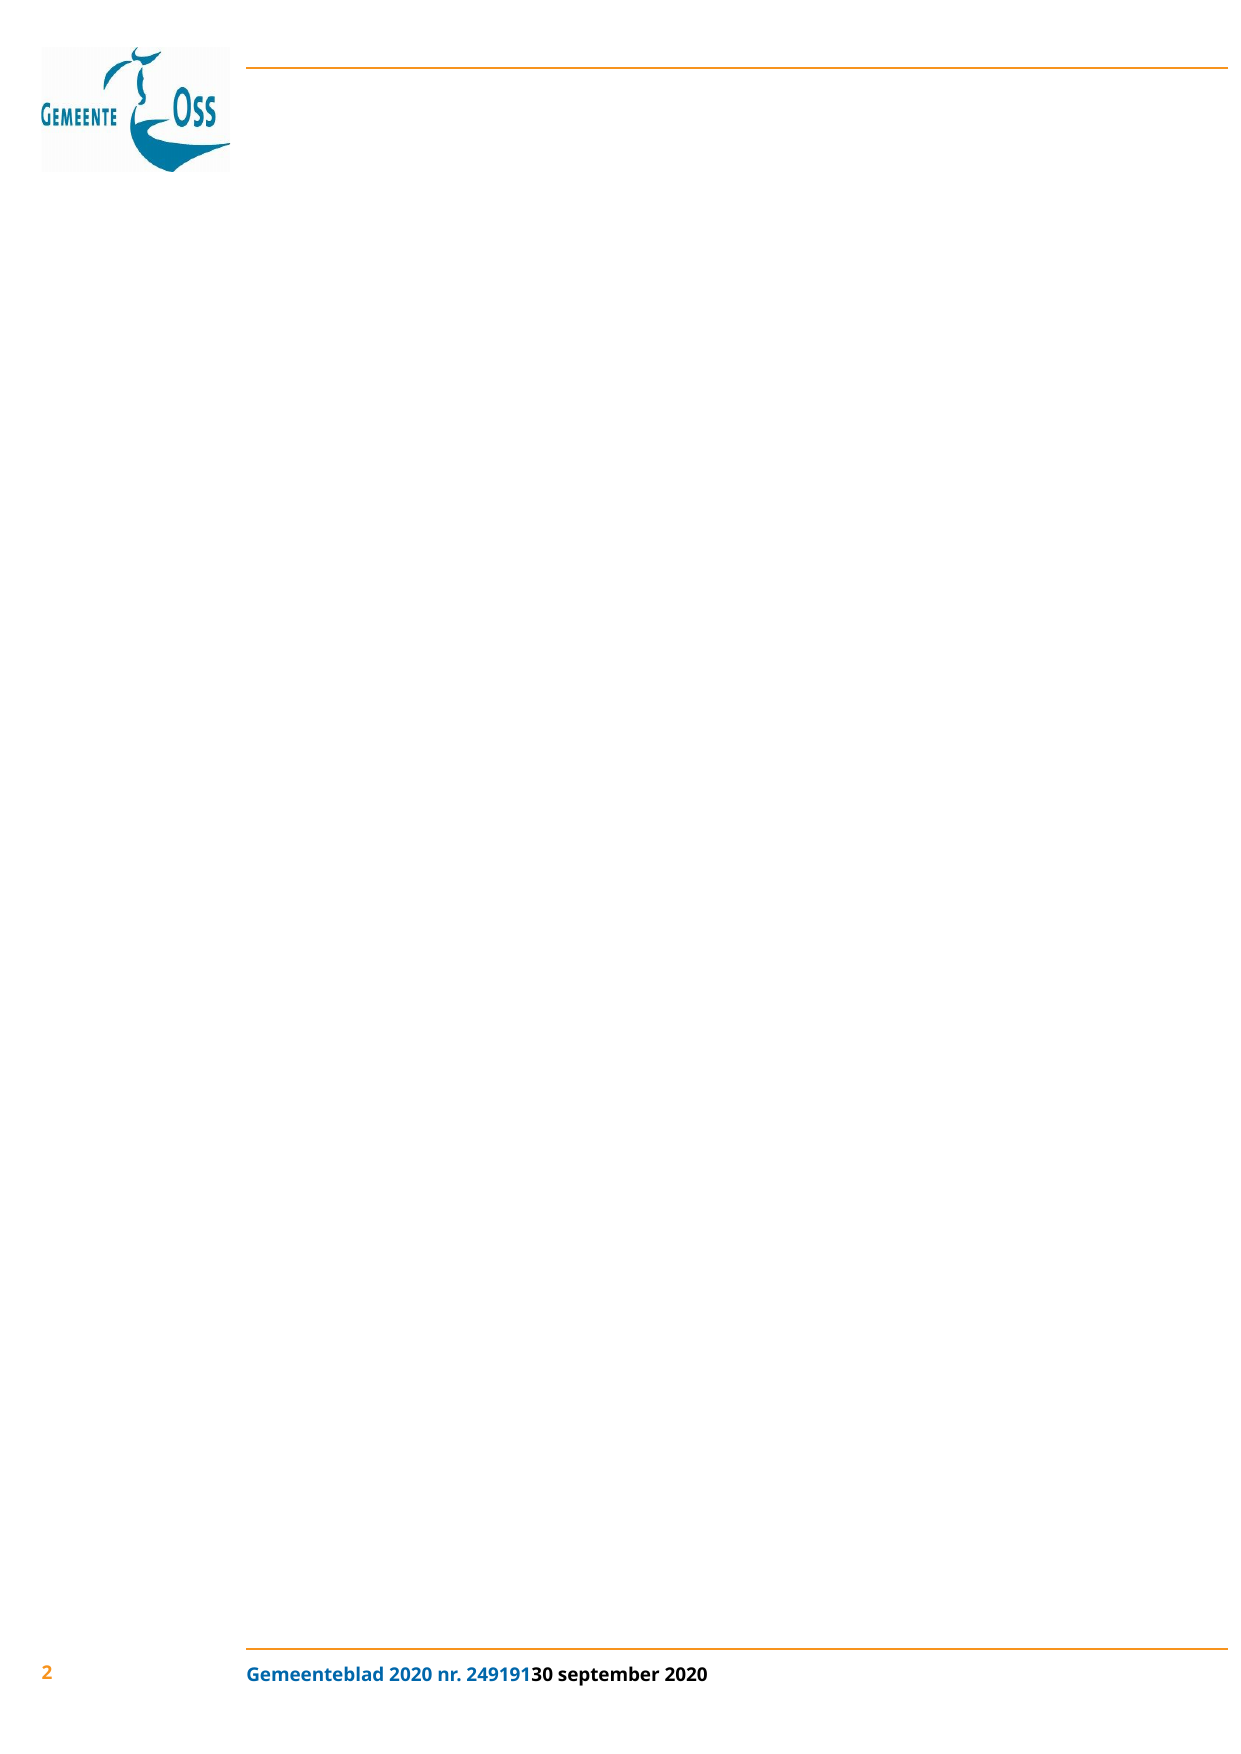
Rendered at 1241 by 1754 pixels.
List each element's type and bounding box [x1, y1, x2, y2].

picture [41, 47, 231, 172]
